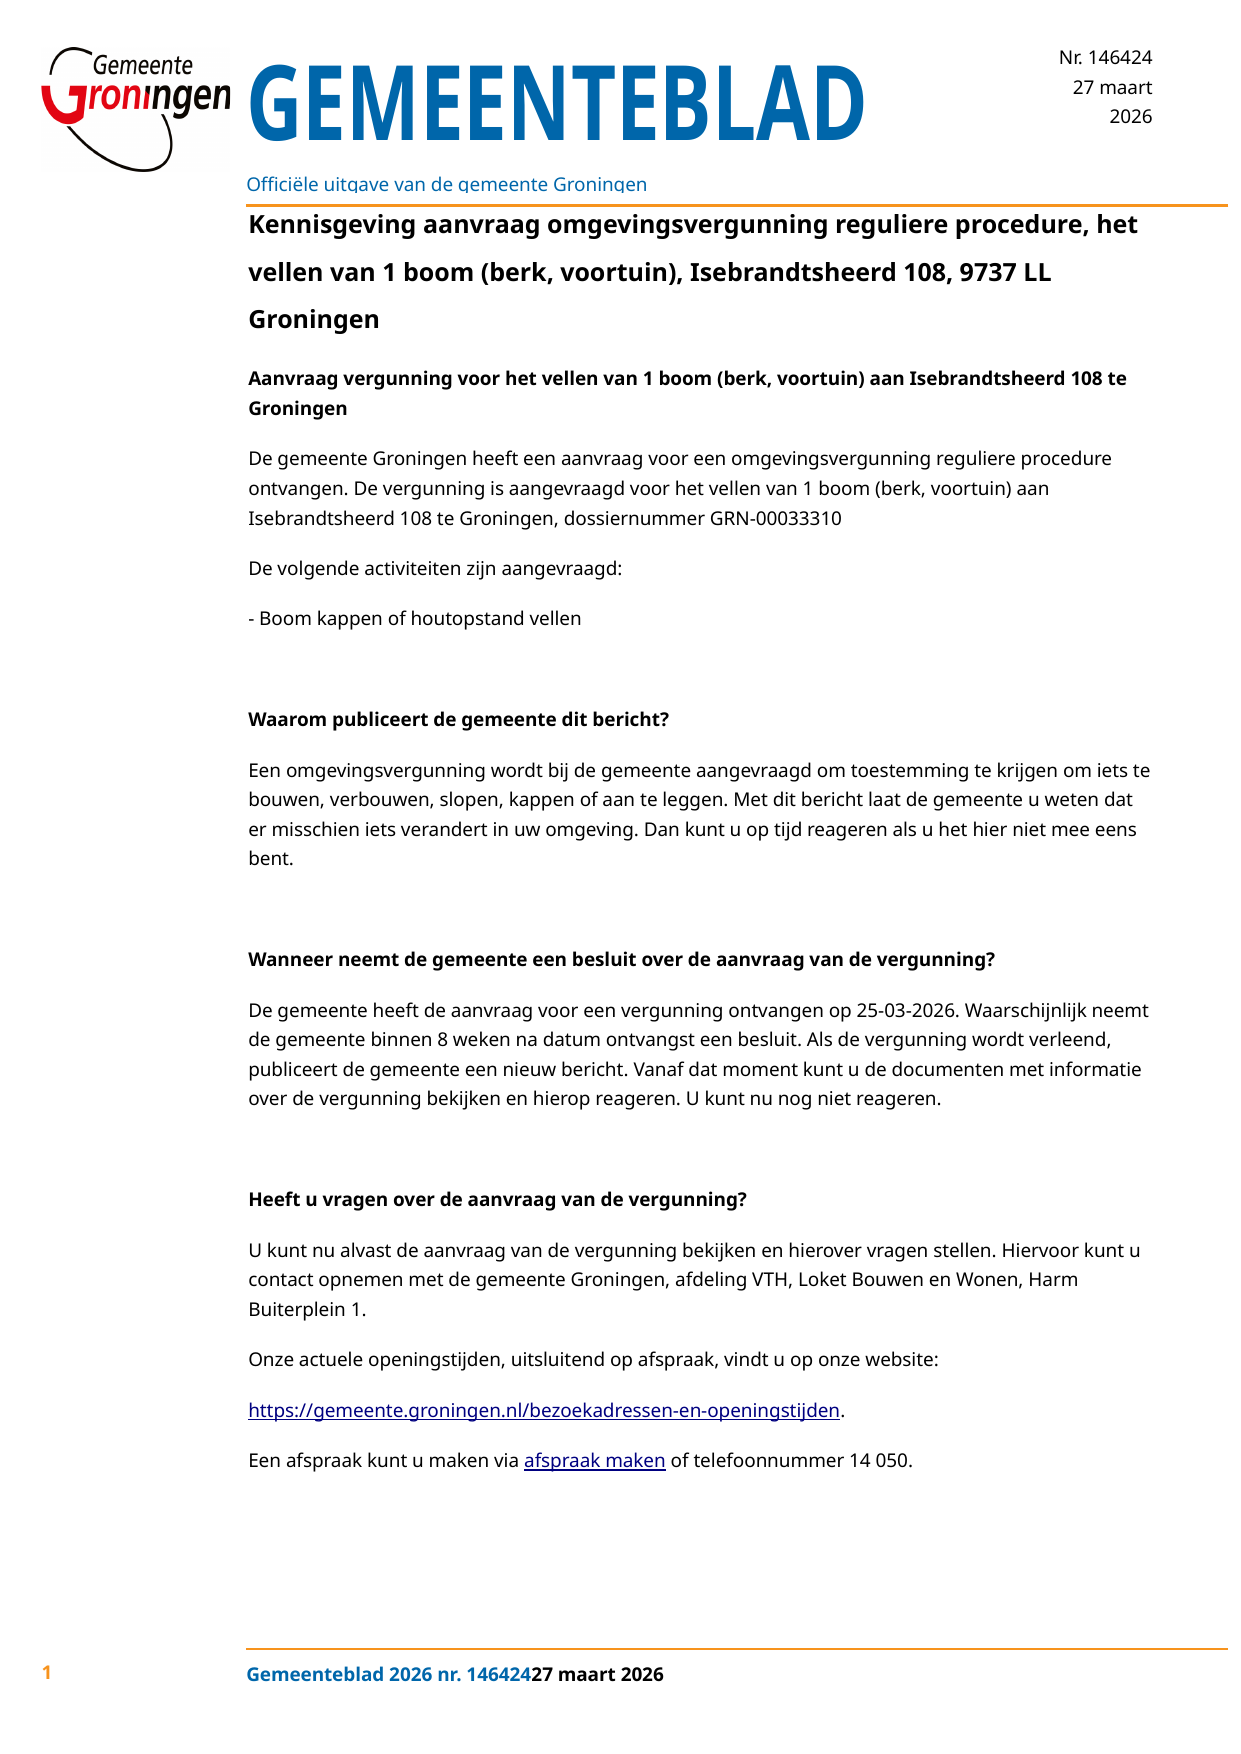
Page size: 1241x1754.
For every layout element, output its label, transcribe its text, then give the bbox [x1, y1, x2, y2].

text De gemeente Groningen heeft een aanvraag voor een omgevingsvergunning reguliere procedure ontvangen. De vergunning is aangevraagd voor het vellen van 1 boom (berk, voortuin) aan Isebrandtsheerd 108 te Groningen, dossiernummer GRN-00033310 [248, 446, 1152, 530]
text De gemeente heeft de aanvraag voor een vergunning ontvangen op 25-03-2026. Waarschijnlijk neemt de gemeente binnen 8 weken na datum ontvangst een besluit. Als de vergunning wordt verleend, publiceert de gemeente een nieuw bericht. Vanaf dat moment kunt u de documenten met informatie over de vergunning bekijken en hierop reageren. U kunt nu nog niet reageren. [248, 997, 1152, 1111]
text Aanvraag vergunning voor het vellen van 1 boom (berk, voortuin) aan Isebrandtsheerd 108 te Groningen [248, 366, 1152, 421]
text De volgende activiteiten zijn aangevraagd: [248, 555, 1152, 581]
text Kennisgeving aanvraag omgevingsvergunning reguliere procedure, het vellen van 1 boom (berk, voortuin), Isebrandtsheerd 108, 9737 LL Groningen [248, 207, 1152, 336]
text Heeft u vragen over de aanvraag van de vergunning? [248, 1186, 1152, 1212]
text - Boom kappen of houtopstand vellen [248, 606, 1152, 631]
text Onze actuele openingstijden, uitsluitend op afspraak, vindt u op onze website: [248, 1346, 1152, 1372]
text Een afspraak kunt u maken via afspraak maken of telefoonnummer 14 050. [248, 1447, 1152, 1473]
picture [41, 47, 231, 172]
text https://gemeente.groningen.nl/bezoekadressen-en-openingstijden. [248, 1397, 1152, 1422]
text Een omgevingsvergunning wordt bij de gemeente aangevraagd om toestemming te krijgen om iets te bouwen, verbouwen, slopen, kappen of aan te leggen. Met dit bericht laat de gemeente u weten dat er misschien iets verandert in uw omgeving. Dan kunt u op tijd reageren als u het hier niet mee eens bent. [248, 757, 1152, 871]
text U kunt nu alvast de aanvraag van de vergunning bekijken en hierover vragen stellen. Hiervoor kunt u contact opnemen met de gemeente Groningen, afdeling VTH, Loket Bouwen en Wonen, Harm Buiterplein 1. [248, 1237, 1152, 1322]
text Waarom publiceert de gemeente dit bericht? [248, 706, 1152, 732]
text Wanneer neemt de gemeente een besluit over de aanvraag van de vergunning? [248, 946, 1152, 972]
